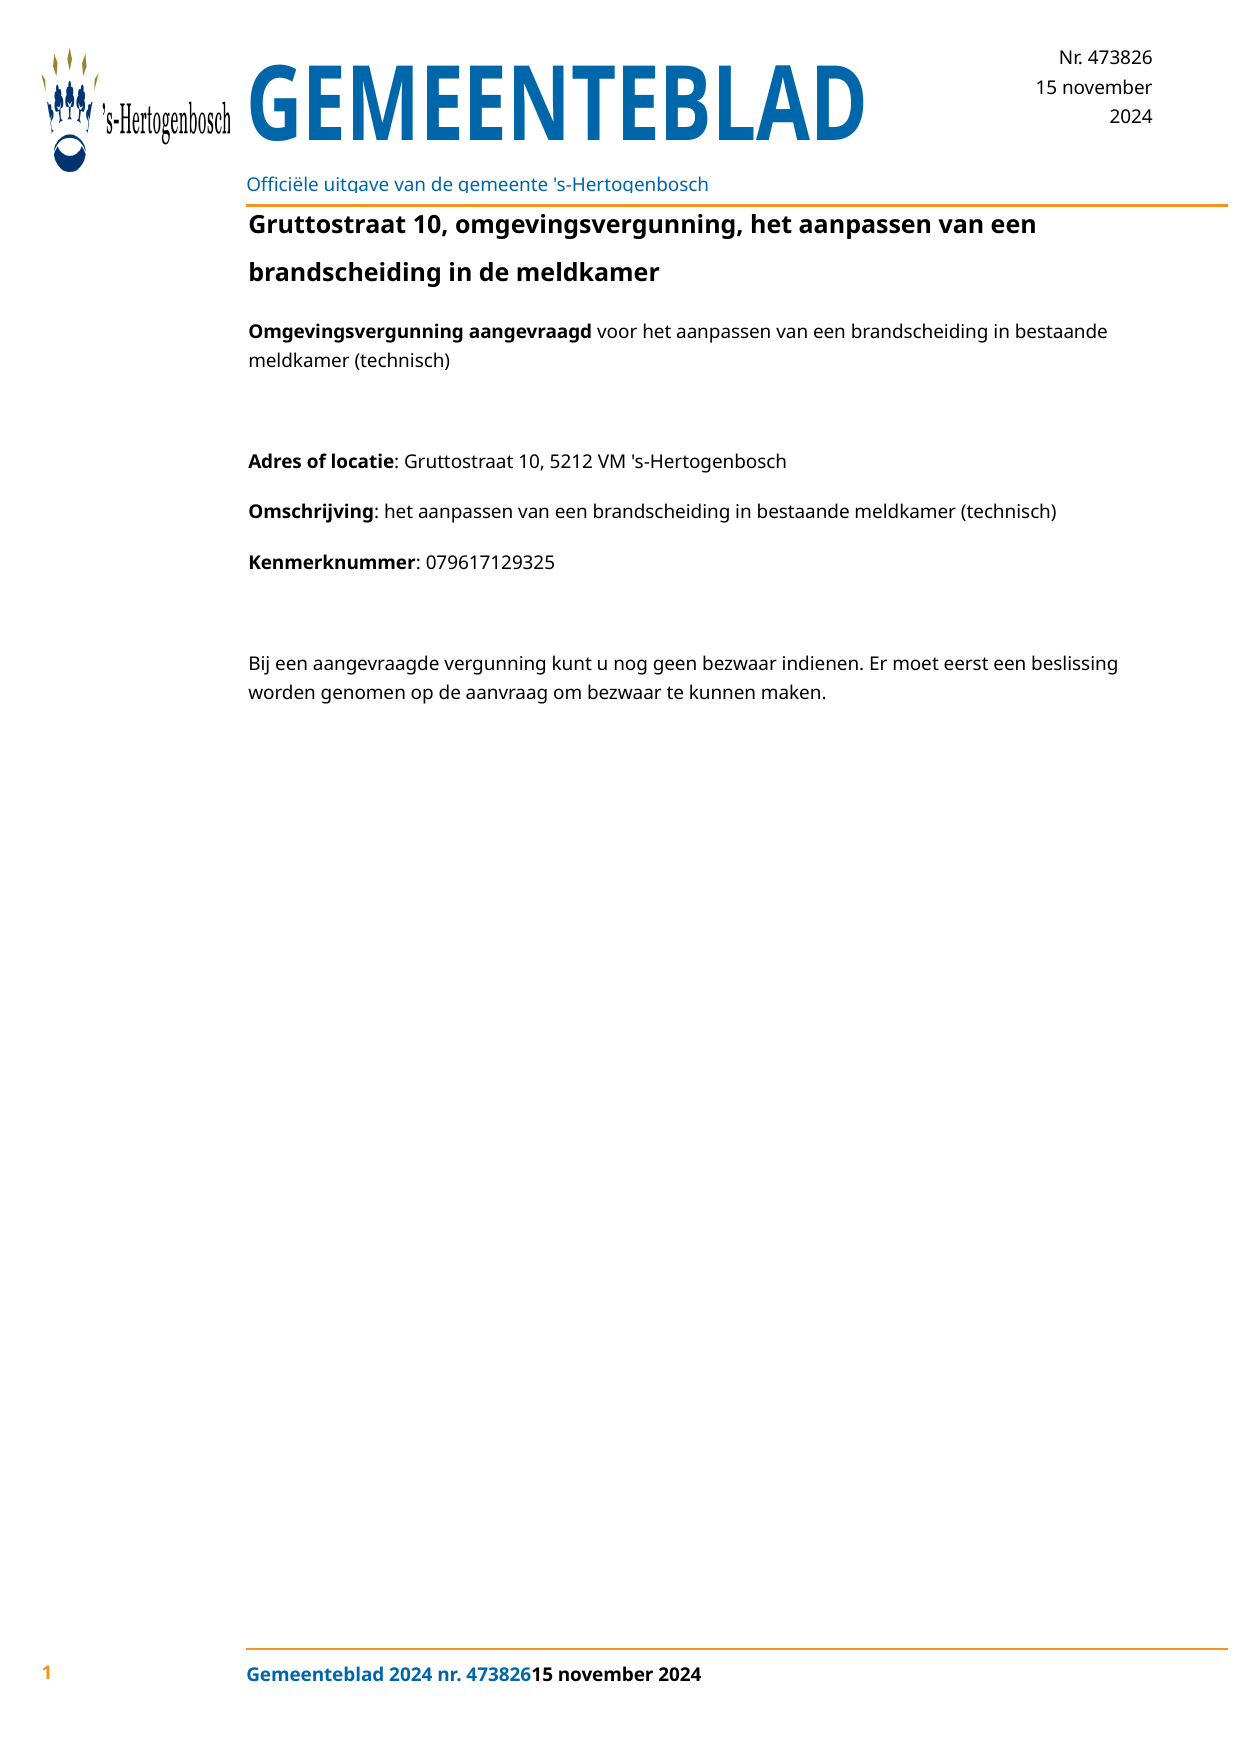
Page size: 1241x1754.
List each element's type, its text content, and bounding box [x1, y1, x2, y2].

picture [41, 47, 231, 172]
text Omgevingsvergunning aangevraagd voor het aanpassen van een brandscheiding in bestaande meldkamer (technisch) [248, 318, 1152, 373]
text Omschrijving: het aanpassen van een brandscheiding in bestaande meldkamer (technisch) [248, 499, 1152, 524]
text Adres of locatie: Gruttostraat 10, 5212 VM 's-Hertogenbosch [248, 448, 1152, 474]
text Kenmerknummer: 079617129325 [248, 549, 1152, 575]
text Gruttostraat 10, omgevingsvergunning, het aanpassen van een brandscheiding in de meldkamer [248, 207, 1152, 288]
text Bij een aangevraagde vergunning kunt u nog geen bezwaar indienen. Er moet eerst een beslissing worden genomen op de aanvraag om bezwaar te kunnen maken. [248, 650, 1152, 705]
